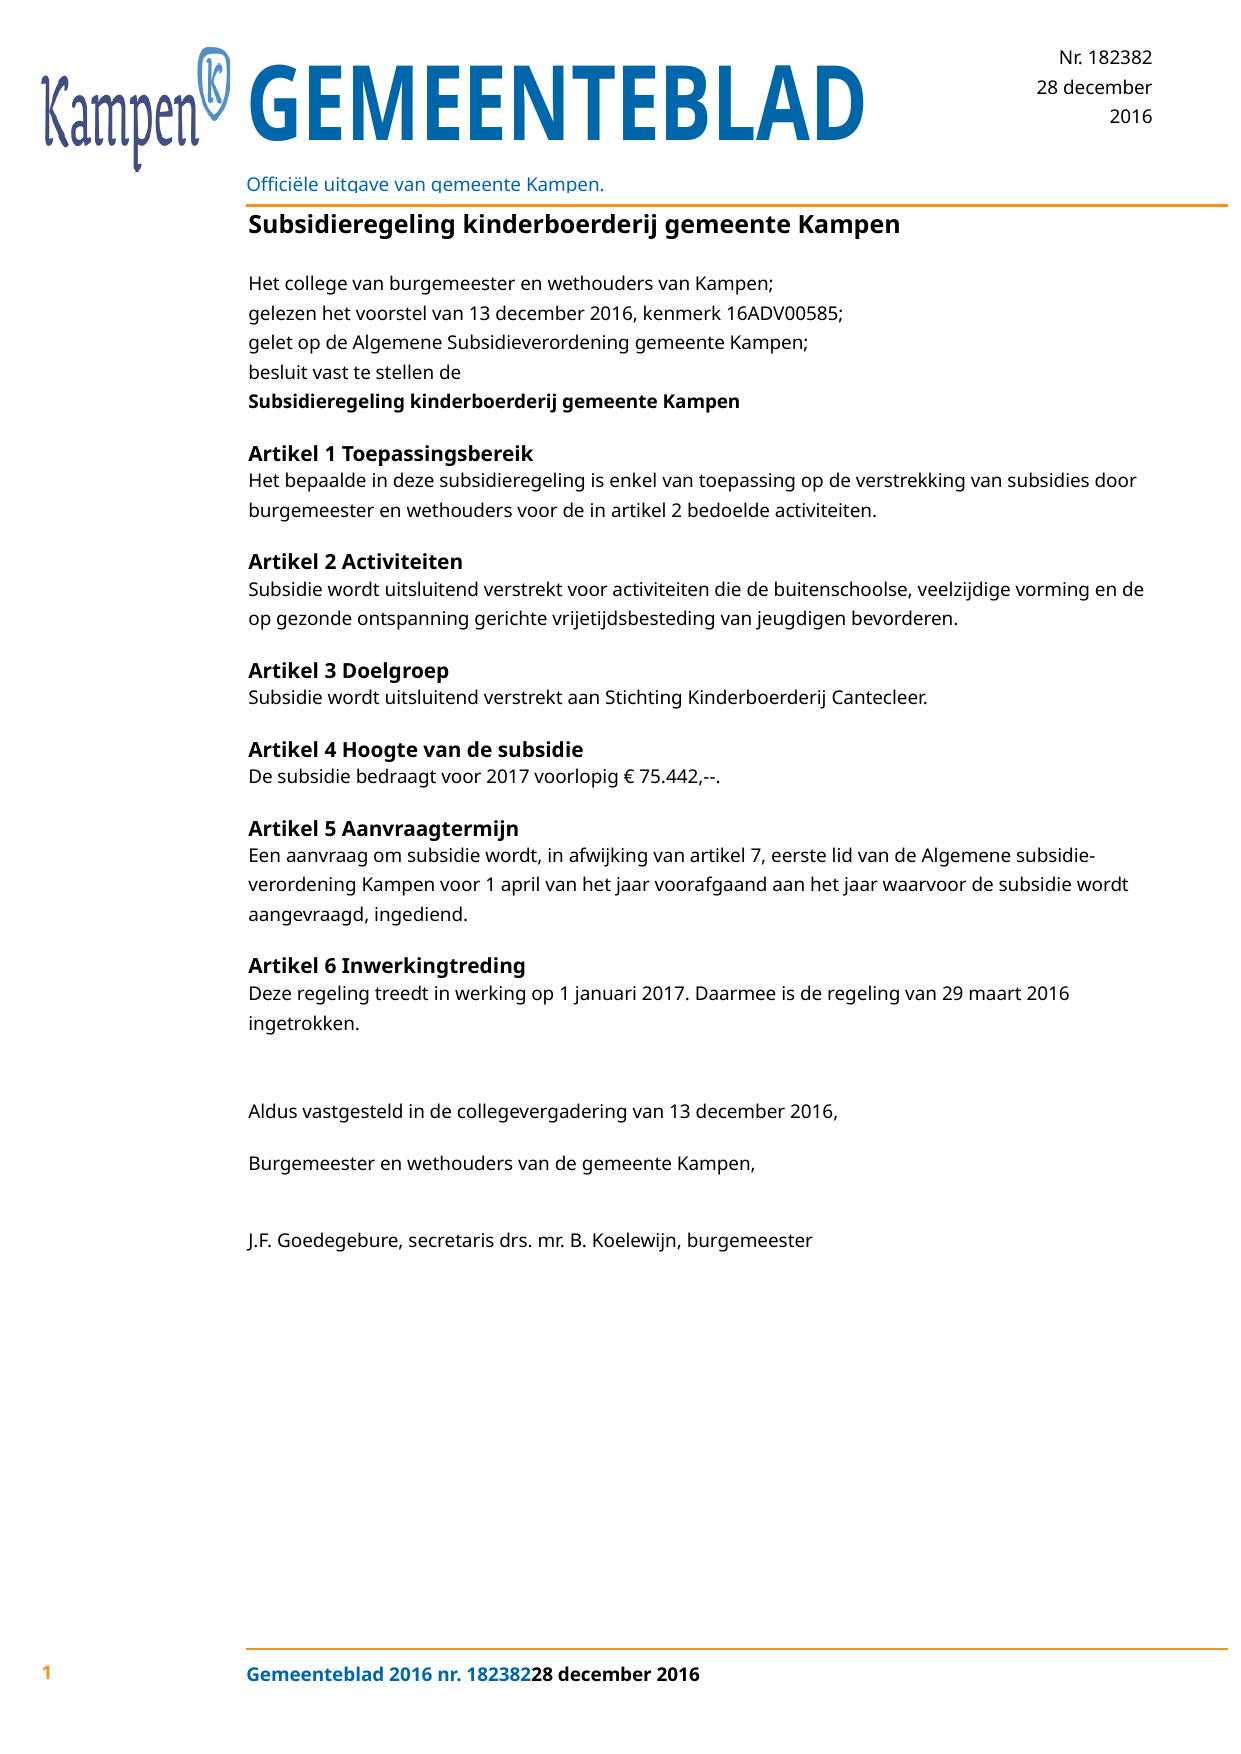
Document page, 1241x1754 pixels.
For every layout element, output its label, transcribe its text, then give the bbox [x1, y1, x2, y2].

text Een aanvraag om subsidie wordt, in afwijking van artikel 7, eerste lid van de Algemene subsidie-verordening Kampen voor 1 april van het jaar voorafgaand aan het jaar waarvoor de subsidie wordt aangevraagd, ingediend. [248, 842, 1152, 927]
text gelezen het voorstel van 13 december 2016, kenmerk 16ADV00585; [248, 300, 1152, 326]
text Het bepaalde in deze subsidieregeling is enkel van toepassing op de verstrekking van subsidies door burgemeester en wethouders voor de in artikel 2 bedoelde activiteiten. [248, 467, 1152, 523]
text J.F. Goedegebure, secretaris drs. mr. B. Koelewijn, burgemeester [248, 1227, 1152, 1253]
text besluit vast te stellen de [248, 359, 1152, 385]
text Artikel 4 Hoogte van de subsidie [248, 735, 1152, 763]
text Artikel 5 Aanvraagtermijn [248, 814, 1152, 842]
text Burgemeester en wethouders van de gemeente Kampen, [248, 1150, 1152, 1176]
text Subsidieregeling kinderboerderij gemeente Kampen [248, 389, 1152, 414]
text Aldus vastgesteld in de collegevergadering van 13 december 2016, [248, 1098, 1152, 1124]
text Artikel 6 Inwerkingtreding [248, 952, 1152, 980]
text Artikel 3 Doelgroep [248, 656, 1152, 684]
text Subsidieregeling kinderboerderij gemeente Kampen [248, 207, 1152, 241]
text Deze regeling treedt in werking op 1 januari 2017. Daarmee is de regeling van 29 maart 2016 ingetrokken. [248, 980, 1152, 1035]
text Artikel 2 Activiteiten [248, 547, 1152, 576]
text De subsidie bedraagt voor 2017 voorlopig € 75.442,--. [248, 763, 1152, 789]
text gelet op de Algemene Subsidieverordening gemeente Kampen; [248, 329, 1152, 355]
text Subsidie wordt uitsluitend verstrekt aan Stichting Kinderboerderij Cantecleer. [248, 684, 1152, 710]
picture [41, 47, 231, 172]
text Het college van burgemeester en wethouders van Kampen; [248, 270, 1152, 296]
text Subsidie wordt uitsluitend verstrekt voor activiteiten die de buitenschoolse, veelzijdige vorming en de op gezonde ontspanning gerichte vrijetijdsbesteding van jeugdigen bevorderen. [248, 576, 1152, 631]
text Artikel 1 Toepassingsbereik [248, 439, 1152, 467]
